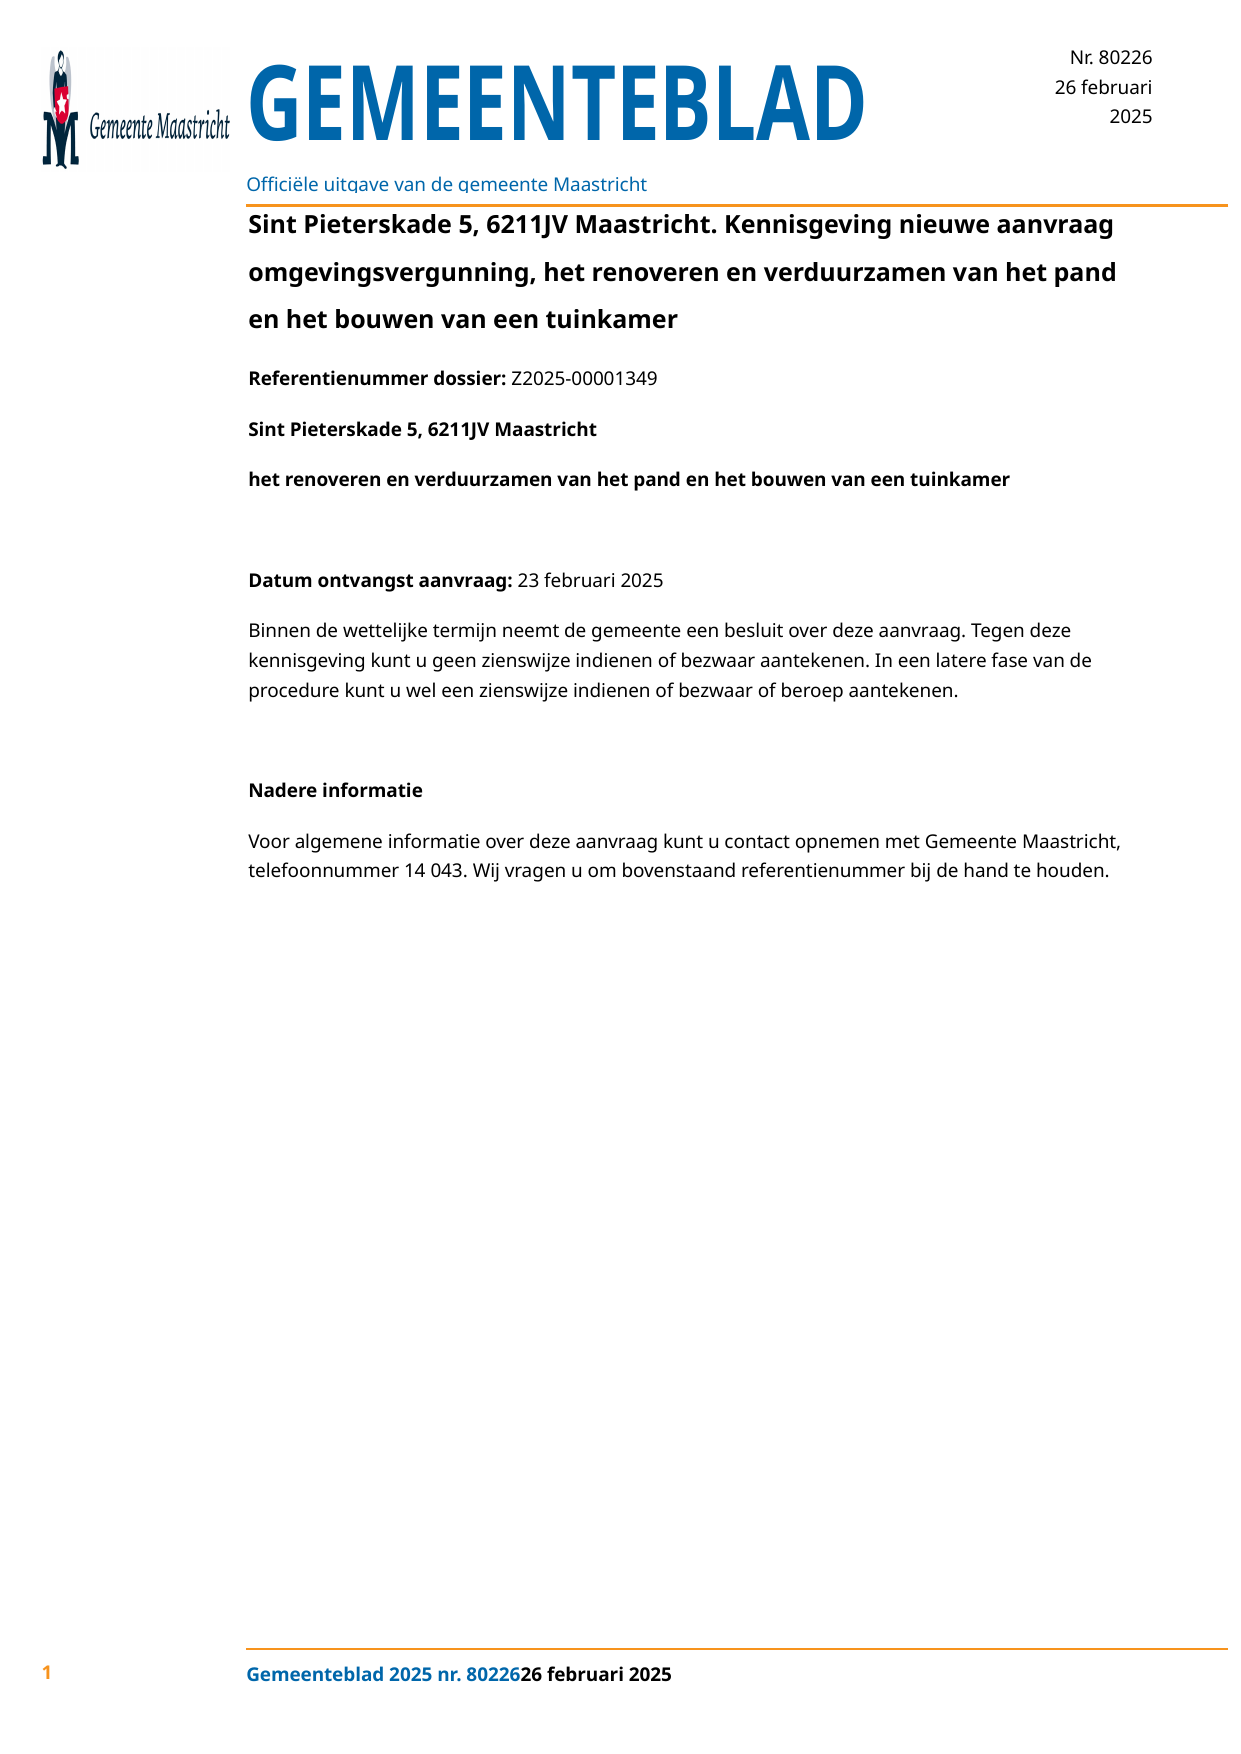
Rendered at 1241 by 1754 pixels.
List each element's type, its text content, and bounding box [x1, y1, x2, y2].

text Binnen de wettelijke termijn neemt de gemeente een besluit over deze aanvraag. Tegen deze kennisgeving kunt u geen zienswijze indienen of bezwaar aantekenen. In een latere fase van de procedure kunt u wel een zienswijze indienen of bezwaar of beroep aantekenen. [248, 618, 1152, 702]
text Sint Pieterskade 5, 6211JV Maastricht [248, 416, 1152, 442]
text Sint Pieterskade 5, 6211JV Maastricht. Kennisgeving nieuwe aanvraag omgevingsvergunning, het renoveren en verduurzamen van het pand en het bouwen van een tuinkamer [248, 207, 1152, 336]
text Referentienummer dossier: Z2025-00001349 [248, 366, 1152, 391]
text het renoveren en verduurzamen van het pand en het bouwen van een tuinkamer [248, 466, 1152, 492]
picture [41, 47, 231, 172]
text Datum ontvangst aanvraag: 23 februari 2025 [248, 567, 1152, 593]
text Nadere informatie [248, 778, 1152, 803]
text Voor algemene informatie over deze aanvraag kunt u contact opnemen met Gemeente Maastricht, telefoonnummer 14 043. Wij vragen u om bovenstaand referentienummer bij de hand te houden. [248, 828, 1152, 883]
